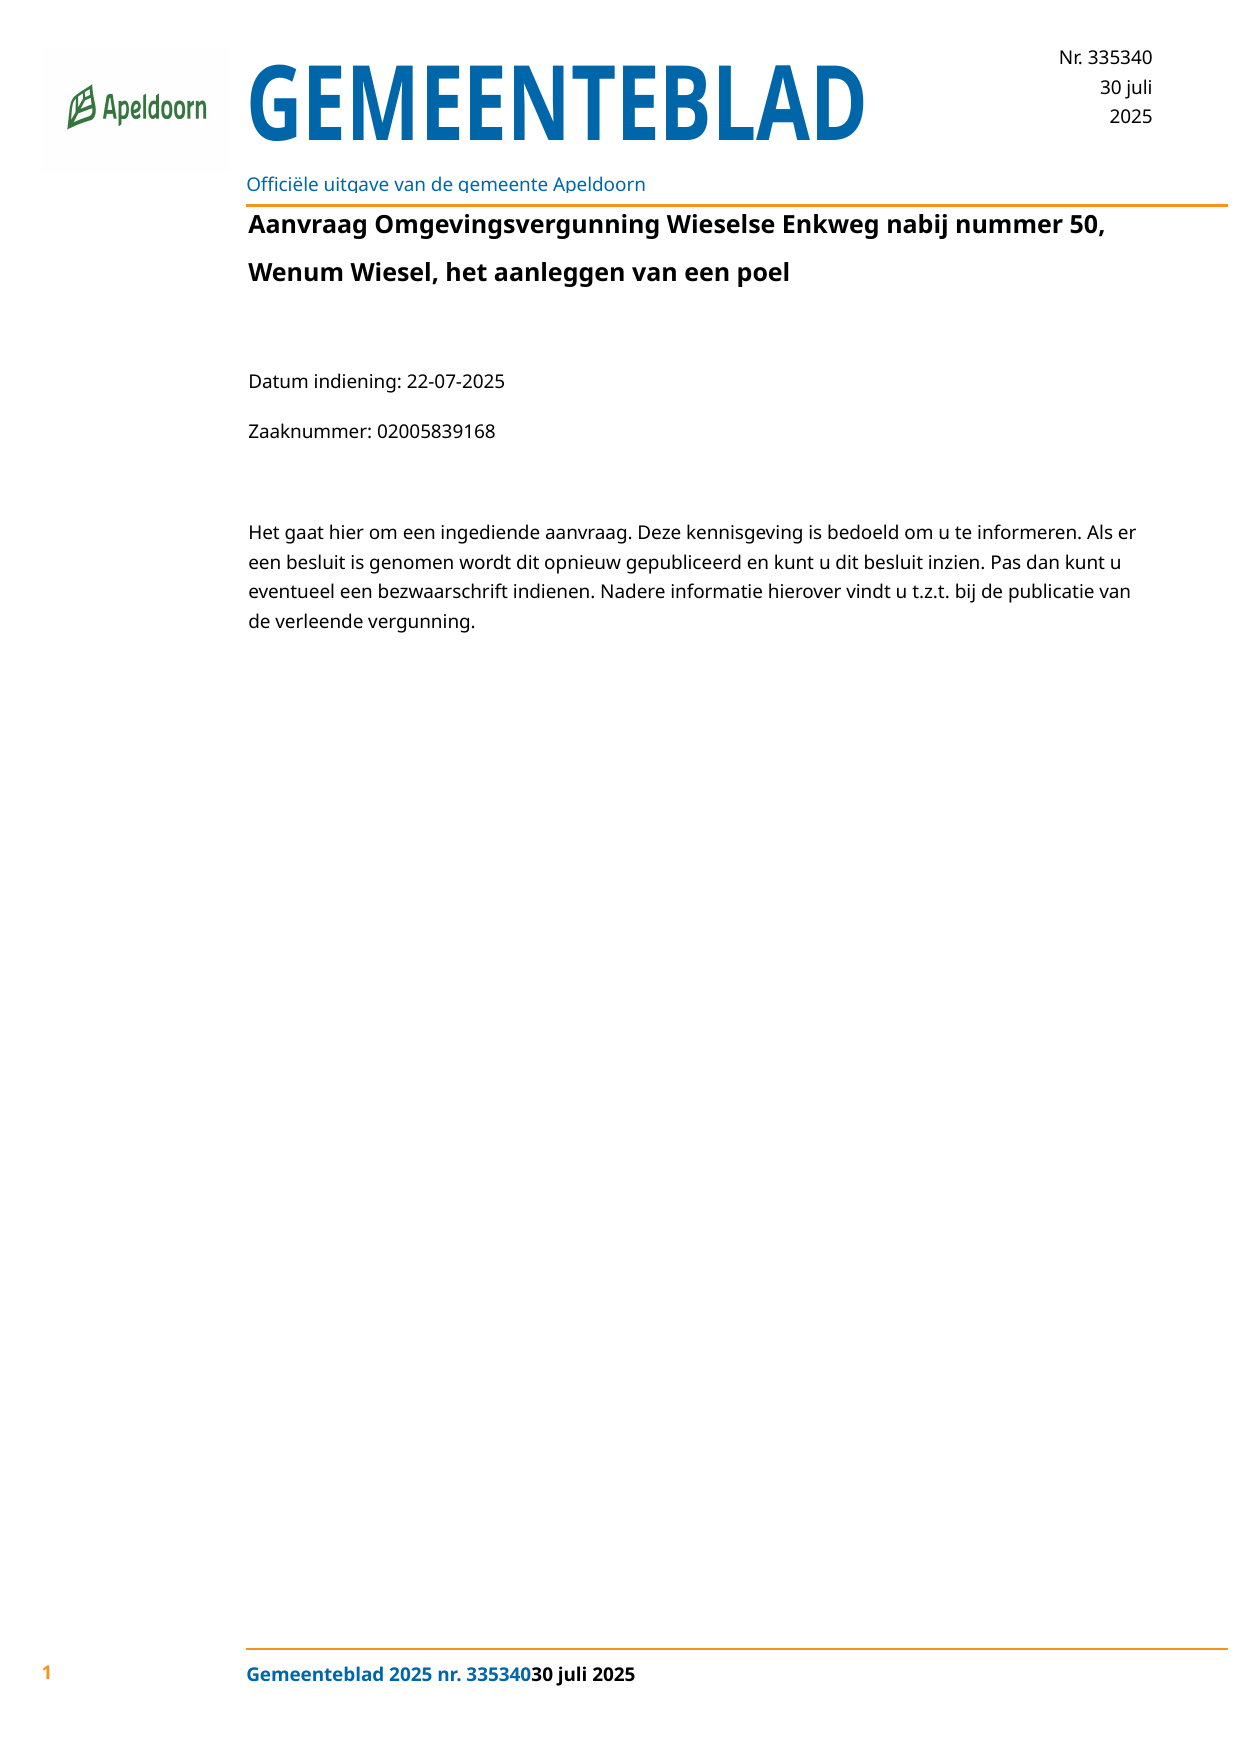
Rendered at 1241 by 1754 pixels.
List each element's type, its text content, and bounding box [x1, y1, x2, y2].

picture [41, 47, 231, 172]
text Aanvraag Omgevingsvergunning Wieselse Enkweg nabij nummer 50, Wenum Wiesel, het aanleggen van een poel [248, 207, 1152, 288]
text Datum indiening: 22-07-2025 [248, 368, 1152, 394]
text Het gaat hier om een ingediende aanvraag. Deze kennisgeving is bedoeld om u te informeren. Als er een besluit is genomen wordt dit opnieuw gepubliceerd en kunt u dit besluit inzien. Pas dan kunt u eventueel een bezwaarschrift indienen. Nadere informatie hierover vindt u t.z.t. bij de publicatie van de verleende vergunning. [248, 519, 1152, 634]
text Zaaknummer: 02005839168 [248, 419, 1152, 444]
